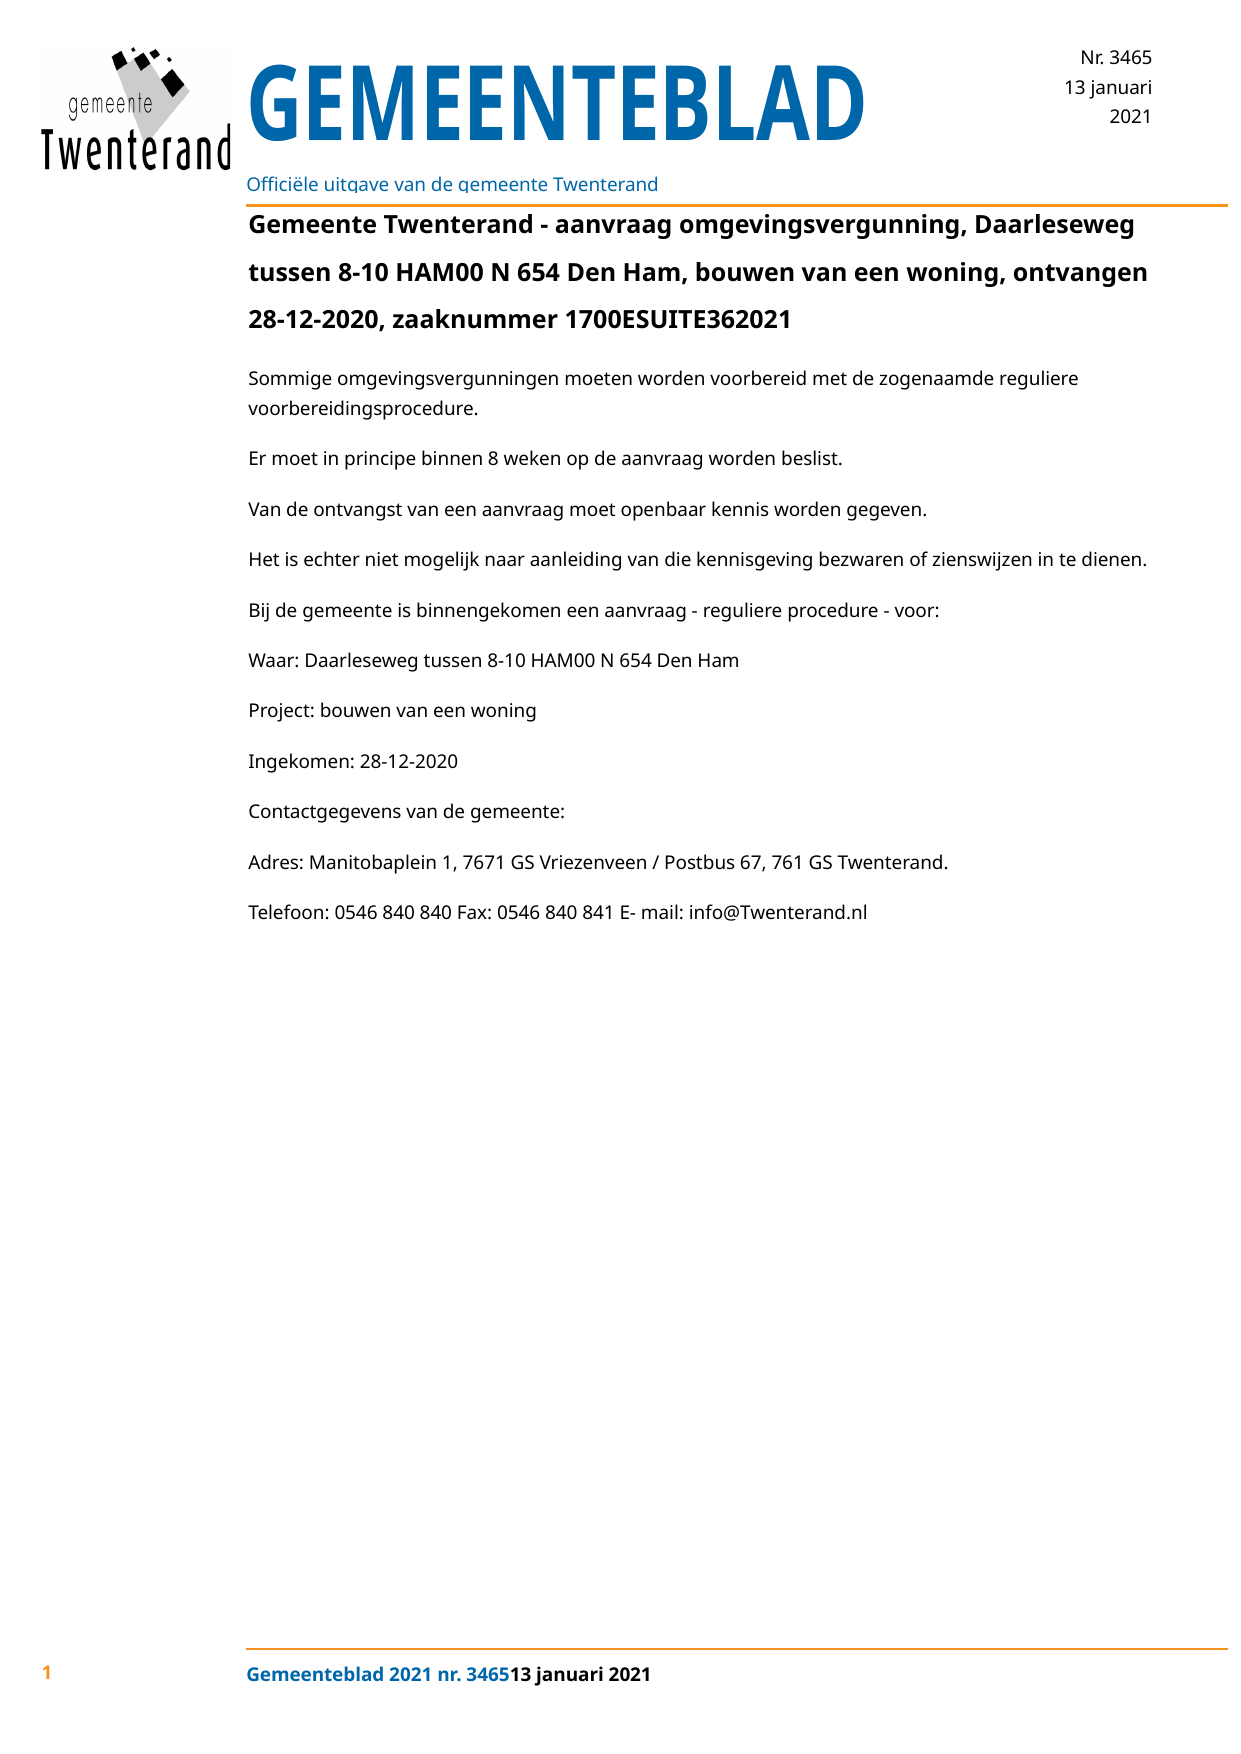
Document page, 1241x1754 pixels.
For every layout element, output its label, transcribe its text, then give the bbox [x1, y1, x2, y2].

text Sommige omgevingsvergunningen moeten worden voorbereid met de zogenaamde reguliere voorbereidingsprocedure. [248, 366, 1152, 421]
text Telefoon: 0546 840 840 Fax: 0546 840 841 E- mail: info@Twenterand.nl [248, 899, 1152, 925]
text Contactgegevens van de gemeente: [248, 798, 1152, 824]
text Adres: Manitobaplein 1, 7671 GS Vriezenveen / Postbus 67, 761 GS Twenterand. [248, 849, 1152, 874]
text Bij de gemeente is binnengekomen een aanvraag - reguliere procedure - voor: [248, 597, 1152, 622]
text Er moet in principe binnen 8 weken op de aanvraag worden beslist. [248, 446, 1152, 471]
text Van de ontvangst van een aanvraag moet openbaar kennis worden gegeven. [248, 496, 1152, 522]
text Gemeente Twenterand - aanvraag omgevingsvergunning, Daarleseweg tussen 8-10 HAM00 N 654 Den Ham, bouwen van een woning, ontvangen 28-12-2020, zaaknummer 1700ESUITE362021 [248, 207, 1152, 336]
text Het is echter niet mogelijk naar aanleiding van die kennisgeving bezwaren of zienswijzen in te dienen. [248, 546, 1152, 572]
picture [41, 47, 231, 172]
text Waar: Daarleseweg tussen 8-10 HAM00 N 654 Den Ham [248, 647, 1152, 673]
text Ingekomen: 28-12-2020 [248, 748, 1152, 774]
text Project: bouwen van een woning [248, 698, 1152, 723]
